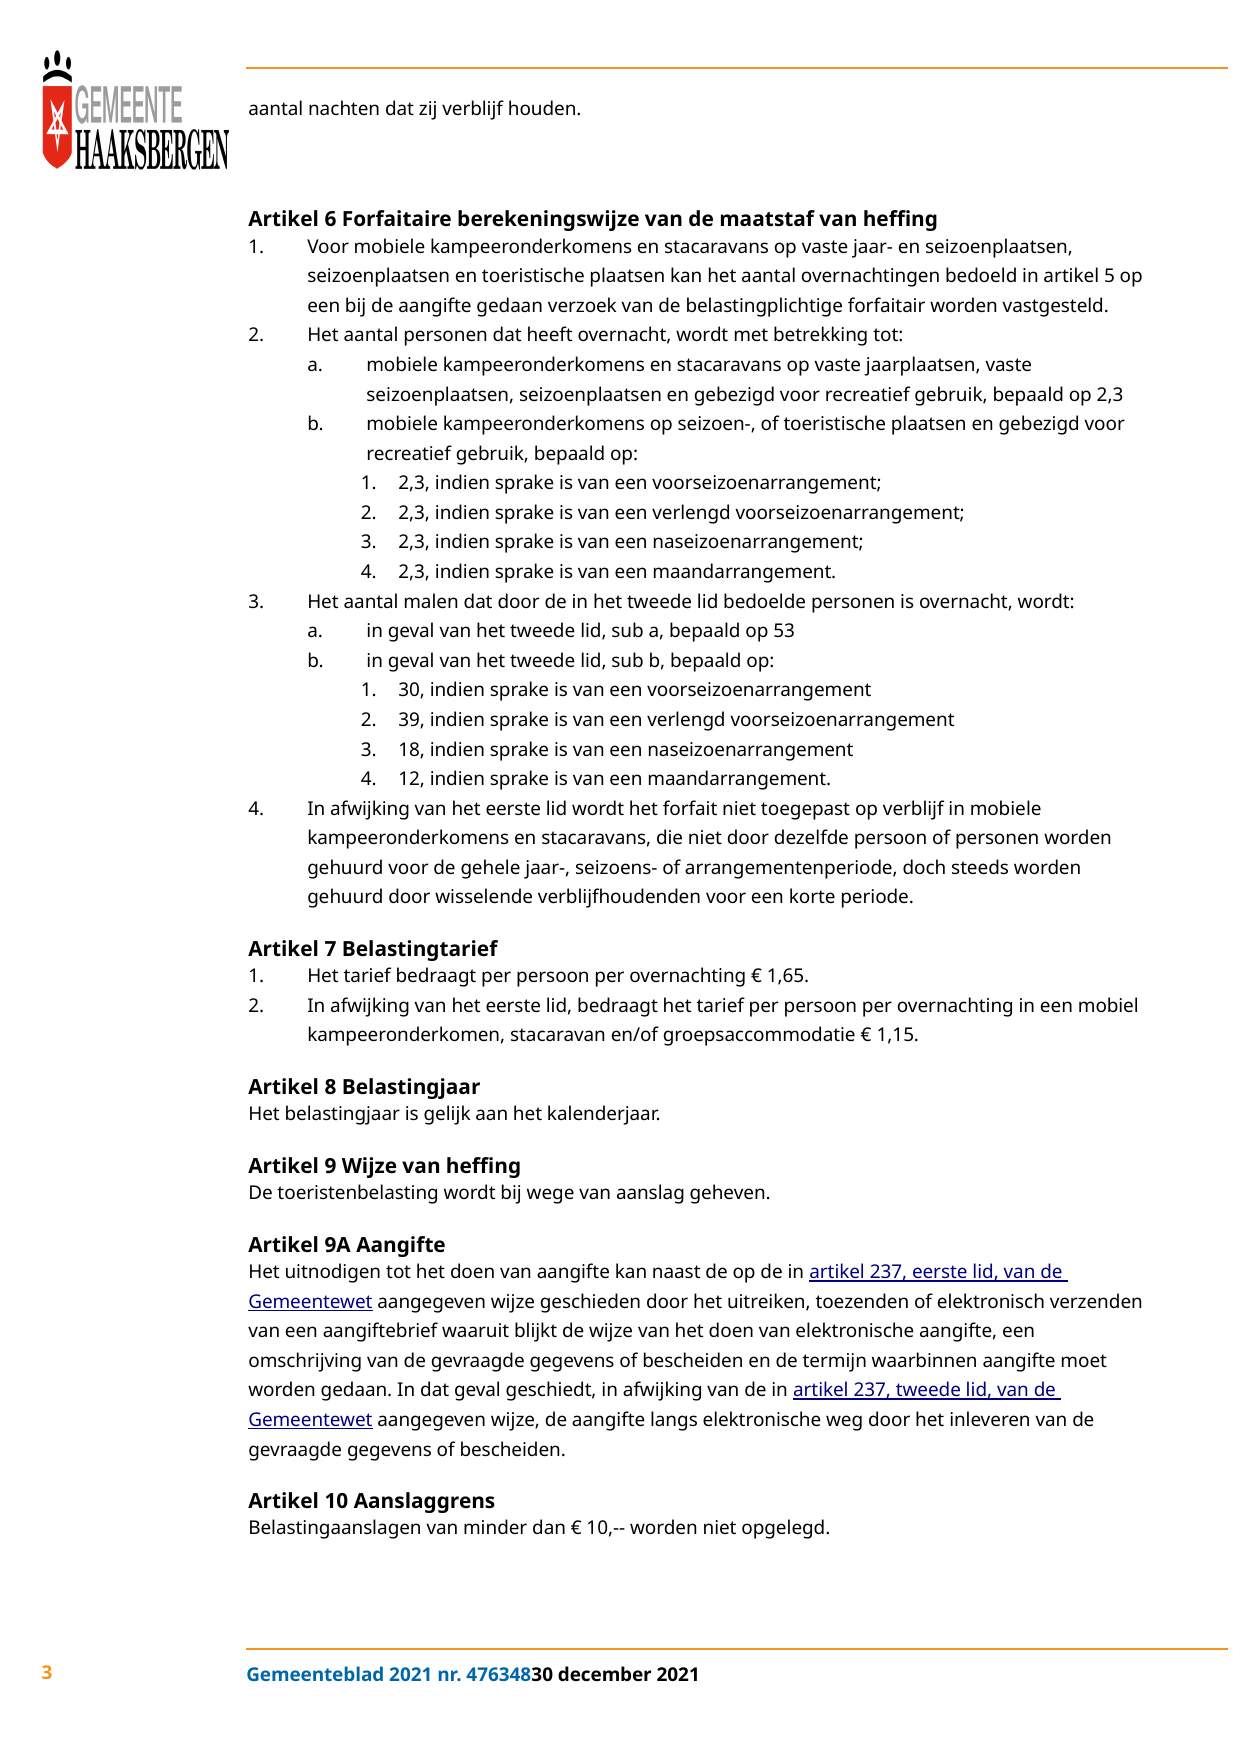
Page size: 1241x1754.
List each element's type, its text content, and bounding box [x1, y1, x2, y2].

text Artikel 6 Forfaitaire berekeningswijze van de maatstaf van heffing [248, 204, 1152, 233]
list Het aantal malen dat door de in het tweede lid bedoelde personen is overnacht, wordt: [248, 588, 1152, 613]
list mobiele kampeeronderkomens en stacaravans op vaste jaarplaatsen, vaste seizoenplaatsen, seizoenplaatsen en gebezigd voor recreatief gebruik, bepaald op 2,3 [307, 351, 1152, 406]
list 18, indien sprake is van een naseizoenarrangement [361, 736, 1152, 761]
list Het aantal personen dat heeft overnacht, wordt met betrekking tot: [248, 322, 1152, 347]
text Het belastingjaar is gelijk aan het kalenderjaar. [248, 1101, 1152, 1126]
list In afwijking van het eerste lid wordt het forfait niet toegepast op verblijf in mobiele kampeeronderkomens en stacaravans, die niet door dezelfde persoon of personen worden gehuurd voor de gehele jaar-, seizoens- of arrangementenperiode, doch steeds worden gehuurd door wisselende verblijfhoudenden voor een korte periode. [248, 795, 1152, 909]
list 2,3, indien sprake is van een naseizoenarrangement; [361, 529, 1152, 554]
list in geval van het tweede lid, sub b, bepaald op: [307, 647, 1152, 673]
list mobiele kampeeronderkomens op seizoen-, of toeristische plaatsen en gebezigd voor recreatief gebruik, bepaald op: [307, 410, 1152, 466]
text Artikel 10 Aanslaggrens [248, 1486, 1152, 1514]
text Artikel 9 Wijze van heffing [248, 1151, 1152, 1179]
text Artikel 7 Belastingtarief [248, 934, 1152, 962]
text De toeristenbelasting wordt bij wege van aanslag geheven. [248, 1179, 1152, 1205]
text Artikel 8 Belastingjaar [248, 1072, 1152, 1101]
text Het uitnodigen tot het doen van aangifte kan naast de op de in artikel 237, eerste lid, van de Gemeentewet aangegeven wijze geschieden door het uitreiken, toezenden of elektronisch verzenden van een aangiftebrief waaruit blijkt de wijze van het doen van elektronische aangifte, een omschrijving van de gevraagde gegevens of bescheiden en de termijn waarbinnen aangifte moet worden gedaan. In dat geval geschiedt, in afwijking van de in artikel 237, tweede lid, van de Gemeentewet aangegeven wijze, de aangifte langs elektronische weg door het inleveren van de gevraagde gegevens of bescheiden. [248, 1258, 1152, 1461]
text aantal nachten dat zij verblijf houden. [248, 95, 1152, 121]
list 39, indien sprake is van een verlengd voorseizoenarrangement [361, 706, 1152, 732]
list Het tarief bedraagt per persoon per overnachting € 1,65. [248, 962, 1152, 988]
list 30, indien sprake is van een voorseizoenarrangement [361, 677, 1152, 702]
picture [41, 47, 231, 172]
text Belastingaanslagen van minder dan € 10,-- worden niet opgelegd. [248, 1514, 1152, 1540]
list Voor mobiele kampeeronderkomens en stacaravans op vaste jaar- en seizoenplaatsen, seizoenplaatsen en toeristische plaatsen kan het aantal overnachtingen bedoeld in artikel 5 op een bij de aangifte gedaan verzoek van de belastingplichtige forfaitair worden vastgesteld. [248, 233, 1152, 318]
list 2,3, indien sprake is van een verlengd voorseizoenarrangement; [361, 499, 1152, 525]
list 2,3, indien sprake is van een maandarrangement. [361, 558, 1152, 584]
text Artikel 9A Aangifte [248, 1230, 1152, 1258]
list 12, indien sprake is van een maandarrangement. [361, 765, 1152, 791]
list In afwijking van het eerste lid, bedraagt het tarief per persoon per overnachting in een mobiel kampeeronderkomen, stacaravan en/of groepsaccommodatie € 1,15. [248, 992, 1152, 1047]
list in geval van het tweede lid, sub a, bepaald op 53 [307, 617, 1152, 643]
list 2,3, indien sprake is van een voorseizoenarrangement; [361, 469, 1152, 495]
